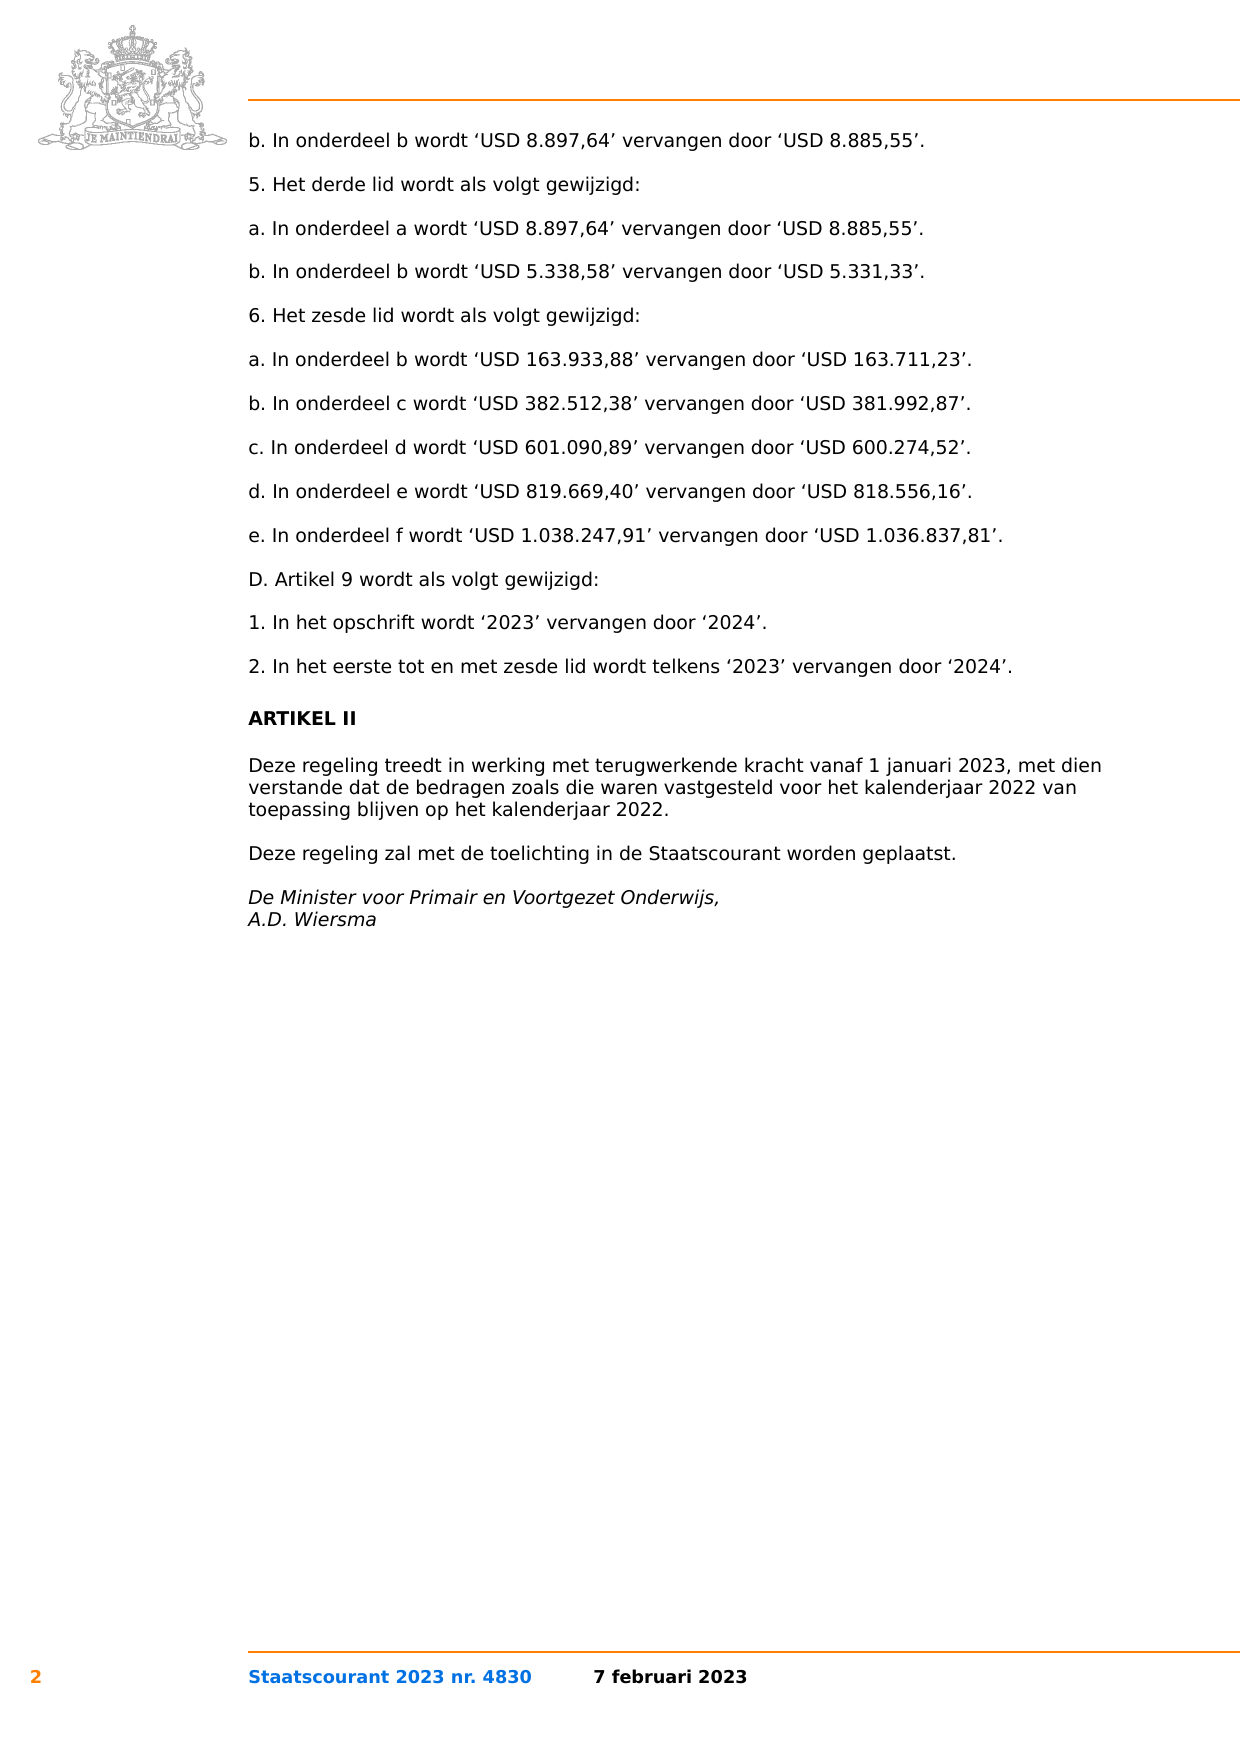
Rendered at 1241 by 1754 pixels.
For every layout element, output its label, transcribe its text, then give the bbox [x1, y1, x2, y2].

subtitle ARTIKEL II [248, 708, 1163, 730]
text 2. In het eerste tot en met zesde lid wordt telkens ‘2023’ vervangen door ‘2024’. [248, 656, 1163, 678]
text a. In onderdeel b wordt ‘USD 163.933,88’ vervangen door ‘USD 163.711,23’. [248, 349, 1163, 371]
text 1. In het opschrift wordt ‘2023’ vervangen door ‘2024’. [248, 612, 1163, 634]
text c. In onderdeel d wordt ‘USD 601.090,89’ vervangen door ‘USD 600.274,52’. [248, 437, 1163, 459]
picture [38, 25, 227, 150]
text b. In onderdeel b wordt ‘USD 5.338,58’ vervangen door ‘USD 5.331,33’. [248, 261, 1163, 283]
text Deze regeling zal met de toelichting in de Staatscourant worden geplaatst. [248, 843, 1163, 865]
text 5. Het derde lid wordt als volgt gewijzigd: [248, 174, 1163, 196]
text d. In onderdeel e wordt ‘USD 819.669,40’ vervangen door ‘USD 818.556,16’. [248, 481, 1163, 503]
text b. In onderdeel c wordt ‘USD 382.512,38’ vervangen door ‘USD 381.992,87’. [248, 393, 1163, 415]
text e. In onderdeel f wordt ‘USD 1.038.247,91’ vervangen door ‘USD 1.036.837,81’. [248, 524, 1163, 547]
text b. In onderdeel b wordt ‘USD 8.897,64’ vervangen door ‘USD 8.885,55’. [248, 130, 1163, 152]
text 6. Het zesde lid wordt als volgt gewijzigd: [248, 305, 1163, 327]
text a. In onderdeel a wordt ‘USD 8.897,64’ vervangen door ‘USD 8.885,55’. [248, 218, 1163, 239]
text Deze regeling treedt in werking met terugwerkende kracht vanaf 1 januari 2023, met dien verstande dat de bedragen zoals die waren vastgesteld voor het kalenderjaar 2022 van toepassing blijven op het kalenderjaar 2022. [248, 755, 1163, 821]
text De Minister voor Primair en Voortgezet Onderwijs, A.D. Wiersma [248, 887, 1163, 931]
text D. Artikel 9 wordt als volgt gewijzigd: [248, 568, 1163, 590]
